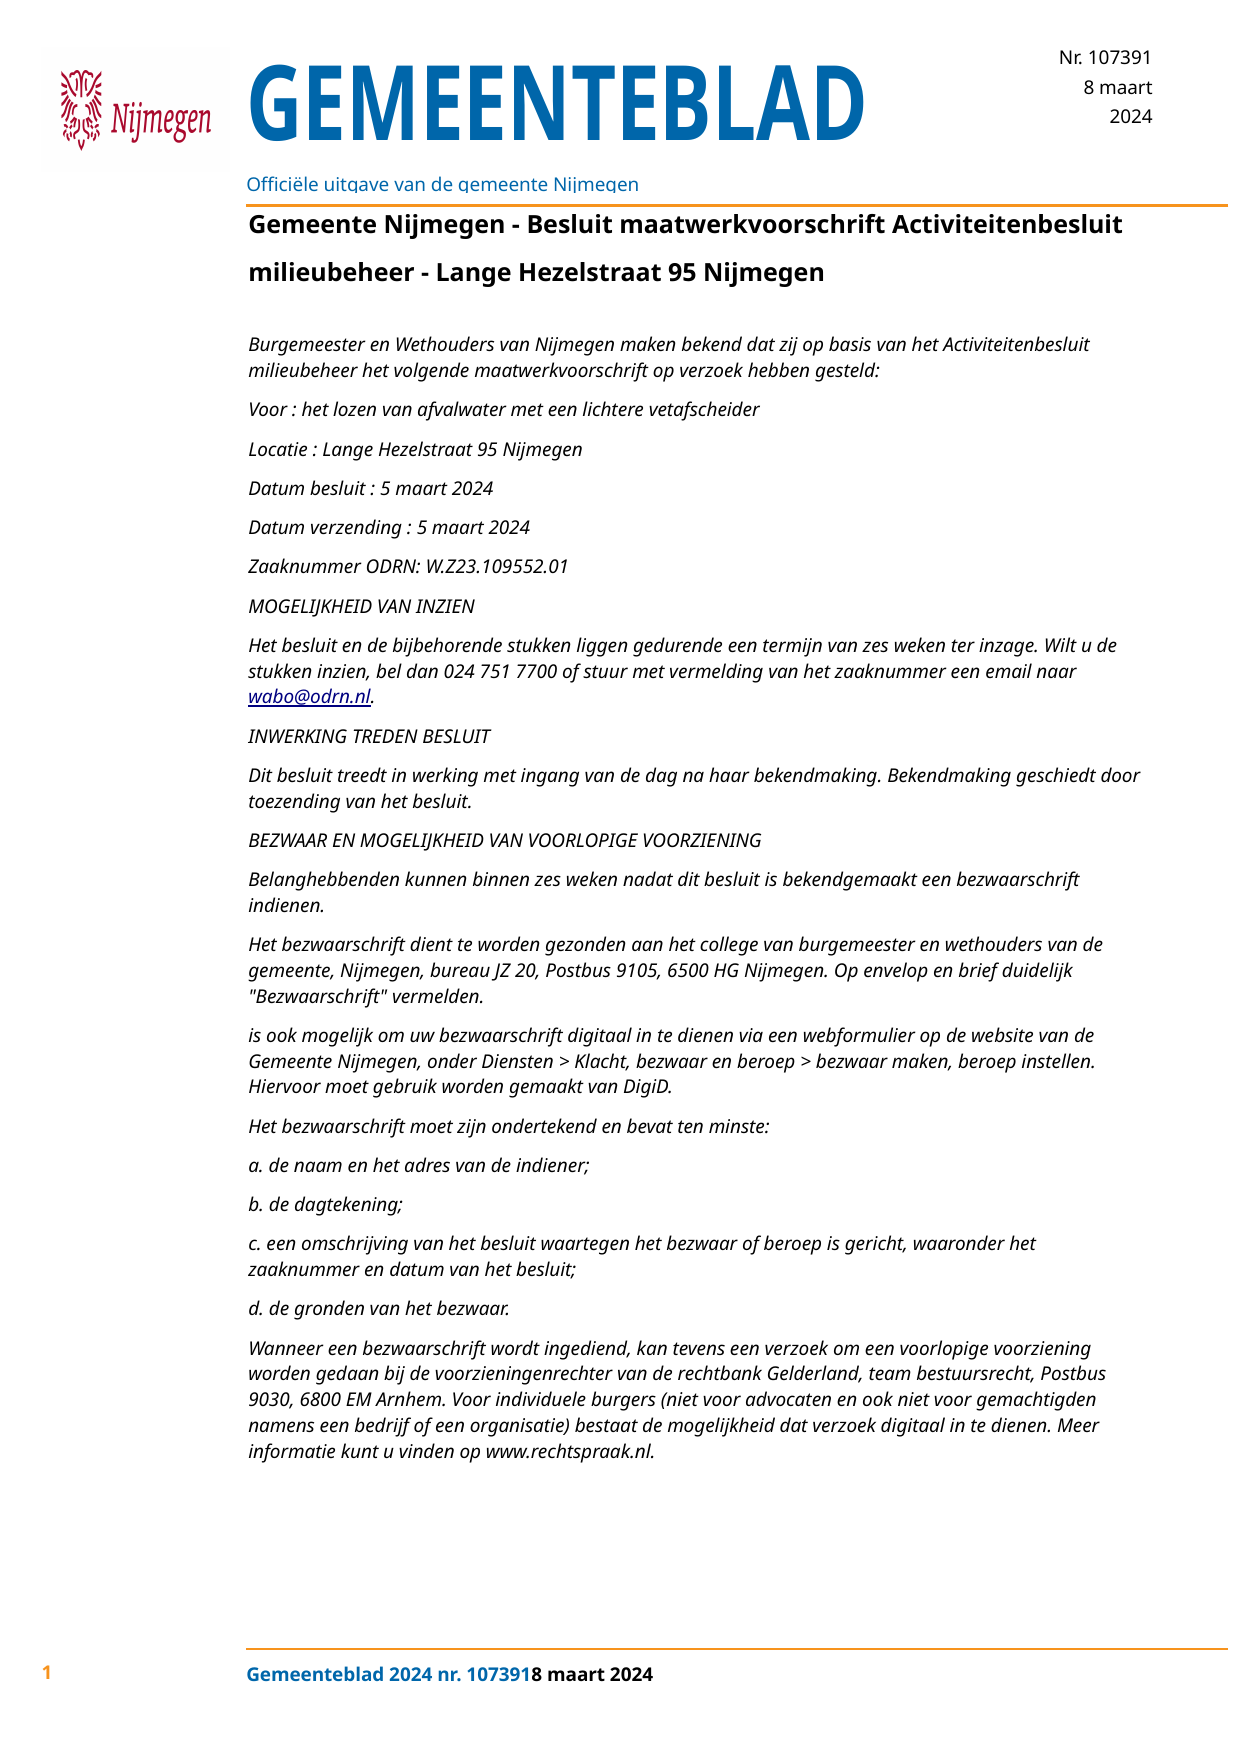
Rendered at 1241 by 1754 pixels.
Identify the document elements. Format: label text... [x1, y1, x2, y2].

text Datum verzending : 5 maart 2024 [248, 514, 1152, 540]
text a. de naam en het adres van de indiener; [248, 1152, 1152, 1178]
text b. de dagtekening; [248, 1191, 1152, 1217]
text c. een omschrijving van het besluit waartegen het bezwaar of beroep is gericht, waaronder het zaaknummer en datum van het besluit; [248, 1231, 1152, 1282]
text Dit besluit treedt in werking met ingang van de dag na haar bekendmaking. Bekendmaking geschiedt door toezending van het besluit. [248, 762, 1152, 813]
text Het bezwaarschrift moet zijn ondertekend en bevat ten minste: [248, 1113, 1152, 1138]
text Locatie : Lange Hezelstraat 95 Nijmegen [248, 436, 1152, 461]
text d. de gronden van het bezwaar. [248, 1296, 1152, 1321]
text BEZWAAR EN MOGELIJKHEID VAN VOORLOPIGE VOORZIENING [248, 827, 1152, 853]
text Gemeente Nijmegen - Besluit maatwerkvoorschrift Activiteitenbesluit milieubeheer - Lange Hezelstraat 95 Nijmegen [248, 207, 1152, 288]
picture [41, 47, 231, 172]
text Wanneer een bezwaarschrift wordt ingediend, kan tevens een verzoek om een voorlopige voorziening worden gedaan bij de voorzieningenrechter van de rechtbank Gelderland, team bestuursrecht, Postbus 9030, 6800 EM Arnhem. Voor individuele burgers (niet voor advocaten en ook niet voor gemachtigden namens een bedrijf of een organisatie) bestaat de mogelijkheid dat verzoek digitaal in te dienen. Meer informatie kunt u vinden op www.rechtspraak.nl. [248, 1335, 1152, 1463]
text Zaaknummer ODRN: W.Z23.109552.01 [248, 553, 1152, 579]
text Datum besluit : 5 maart 2024 [248, 475, 1152, 501]
text Het besluit en de bijbehorende stukken liggen gedurende een termijn van zes weken ter inzage. Wilt u de stukken inzien, bel dan 024 751 7700 of stuur met vermelding van het zaaknummer een email naar wabo@odrn.nl. [248, 632, 1152, 709]
text INWERKING TREDEN BESLUIT [248, 723, 1152, 748]
text Belanghebbenden kunnen binnen zes weken nadat dit besluit is bekendgemaakt een bezwaarschrift indienen. [248, 866, 1152, 918]
text Burgemeester en Wethouders van Nijmegen maken bekend dat zij op basis van het Activiteitenbesluit milieubeheer het volgende maatwerkvoorschrift op verzoek hebben gesteld: [248, 331, 1152, 383]
text is ook mogelijk om uw bezwaarschrift digitaal in te dienen via een webformulier op de website van de Gemeente Nijmegen, onder Diensten > Klacht, bezwaar en beroep > bezwaar maken, beroep instellen. Hiervoor moet gebruik worden gemaakt van DigiD. [248, 1022, 1152, 1099]
text Het bezwaarschrift dient te worden gezonden aan het college van burgemeester en wethouders van de gemeente, Nijmegen, bureau JZ 20, Postbus 9105, 6500 HG Nijmegen. Op envelop en brief duidelijk "Bezwaarschrift" vermelden. [248, 931, 1152, 1008]
text Voor : het lozen van afvalwater met een lichtere vetafscheider [248, 396, 1152, 422]
text MOGELIJKHEID VAN INZIEN [248, 593, 1152, 618]
